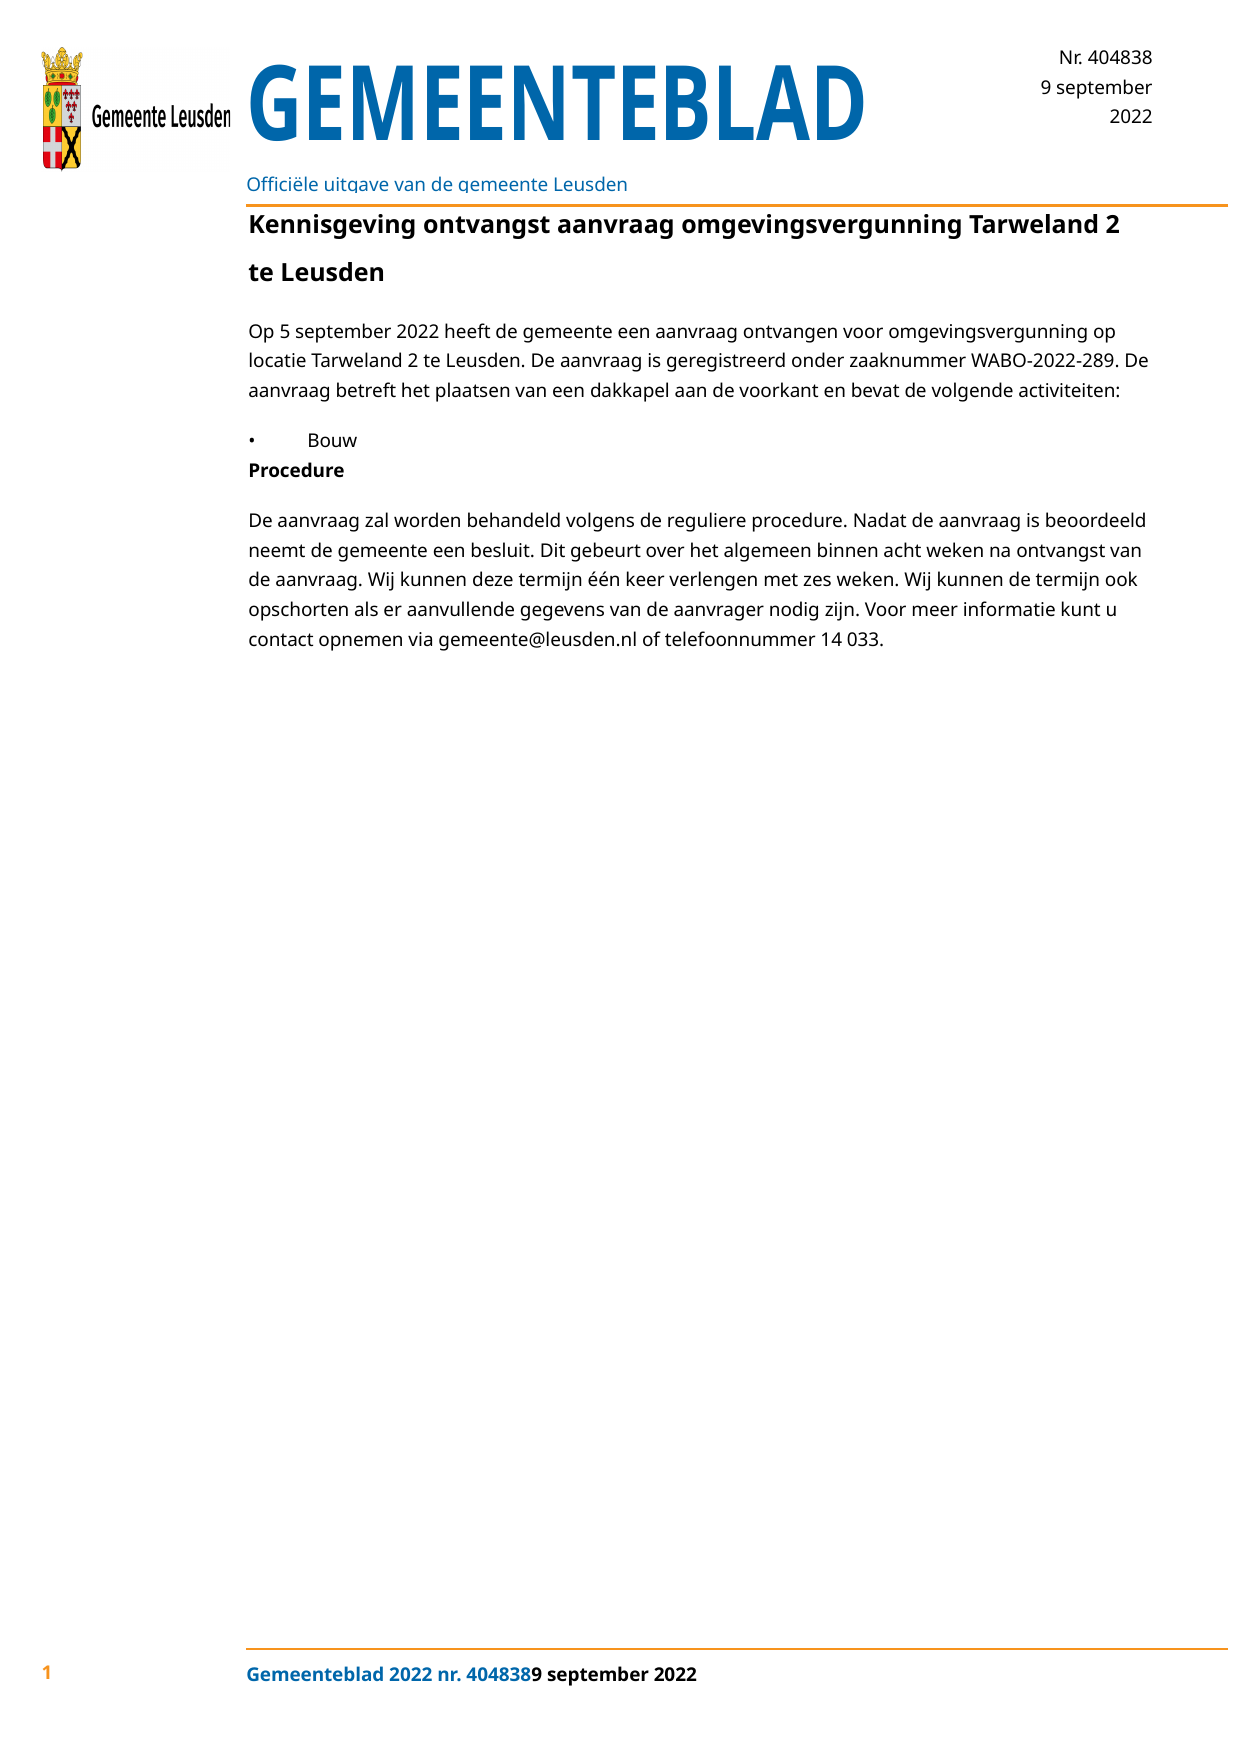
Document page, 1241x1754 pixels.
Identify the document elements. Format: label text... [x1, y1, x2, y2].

text De aanvraag zal worden behandeld volgens de reguliere procedure. Nadat de aanvraag is beoordeeld neemt de gemeente een besluit. Dit gebeurt over het algemeen binnen acht weken na ontvangst van de aanvraag. Wij kunnen deze termijn één keer verlengen met zes weken. Wij kunnen de termijn ook opschorten als er aanvullende gegevens van de aanvrager nodig zijn. Voor meer informatie kunt u contact opnemen via gemeente@leusden.nl of telefoonnummer 14 033. [248, 507, 1152, 652]
list Bouw [248, 427, 1152, 453]
picture [41, 47, 231, 172]
text Op 5 september 2022 heeft de gemeente een aanvraag ontvangen voor omgevingsvergunning op locatie Tarweland 2 te Leusden. De aanvraag is geregistreerd onder zaaknummer WABO-2022-289. De aanvraag betreft het plaatsen van een dakkapel aan de voorkant en bevat de volgende activiteiten: [248, 318, 1152, 403]
text Kennisgeving ontvangst aanvraag omgevingsvergunning Tarweland 2 te Leusden [248, 207, 1152, 288]
text Procedure [248, 457, 1152, 483]
